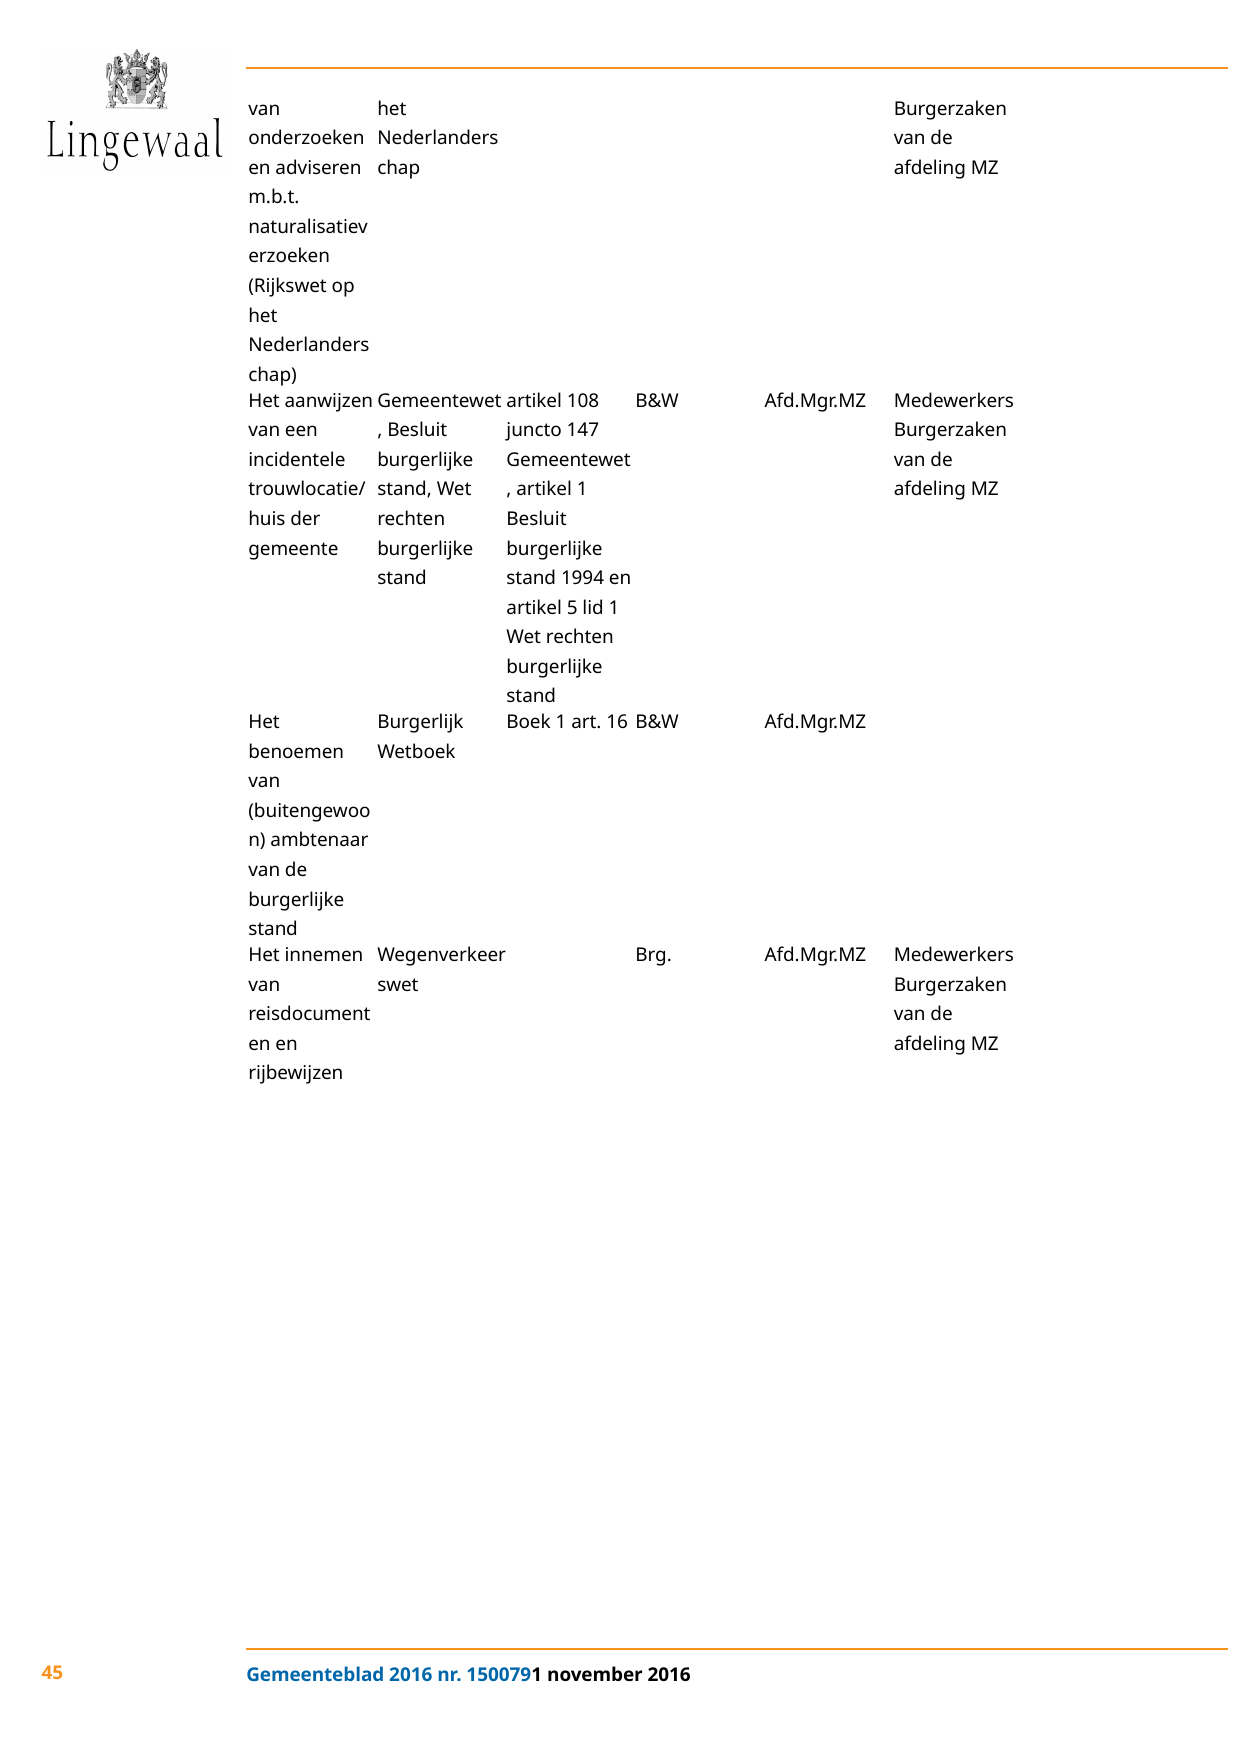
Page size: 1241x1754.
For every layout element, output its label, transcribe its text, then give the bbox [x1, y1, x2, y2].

table_cell [506, 95, 635, 387]
table_cell [764, 95, 893, 387]
table_cell Afd.Mgr.MZ [764, 387, 893, 708]
table_cell van onderzoeken en adviseren m.b.t. naturalisatieverzoeken (Rijkswet op het Nederlanderschap) [248, 95, 377, 387]
table_cell [894, 708, 1022, 941]
table_cell Medewerkers Burgerzaken van de afdeling MZ [894, 387, 1022, 708]
table_cell Burgerzaken van de afdeling MZ [894, 95, 1022, 387]
table_cell [635, 95, 764, 387]
table_cell Afd.Mgr.MZ [764, 708, 893, 941]
table_cell Brg. [635, 941, 764, 1085]
table_cell Gemeentewet, Besluit burgerlijke stand, Wet rechten burgerlijke stand [377, 387, 506, 708]
table_cell [1023, 708, 1152, 941]
table_cell [1023, 95, 1152, 387]
table_cell Wegenverkeerswet [377, 941, 506, 1085]
table_cell artikel 108 juncto 147 Gemeentewet, artikel 1 Besluit burgerlijke stand 1994 en artikel 5 lid 1 Wet rechten burgerlijke stand [506, 387, 635, 708]
table_cell [1023, 387, 1152, 708]
table_cell B&W [635, 387, 764, 708]
table_cell [1023, 941, 1152, 1085]
table_cell Het aanwijzen van een incidentele trouwlocatie/ huis der gemeente [248, 387, 377, 708]
table_cell Het innemen van reisdocumenten en rijbewijzen [248, 941, 377, 1085]
table_cell het Nederlanderschap [377, 95, 506, 387]
table_cell [506, 941, 635, 1085]
picture [41, 47, 231, 172]
table_cell Burgerlijk Wetboek [377, 708, 506, 941]
table_cell B&W [635, 708, 764, 941]
table_cell Boek 1 art. 16 [506, 708, 635, 941]
table_cell Medewerkers Burgerzaken van de afdeling MZ [894, 941, 1022, 1085]
table_cell Afd.Mgr.MZ [764, 941, 893, 1085]
table_cell Het benoemen van (buitengewoon) ambtenaar van de burgerlijke stand [248, 708, 377, 941]
